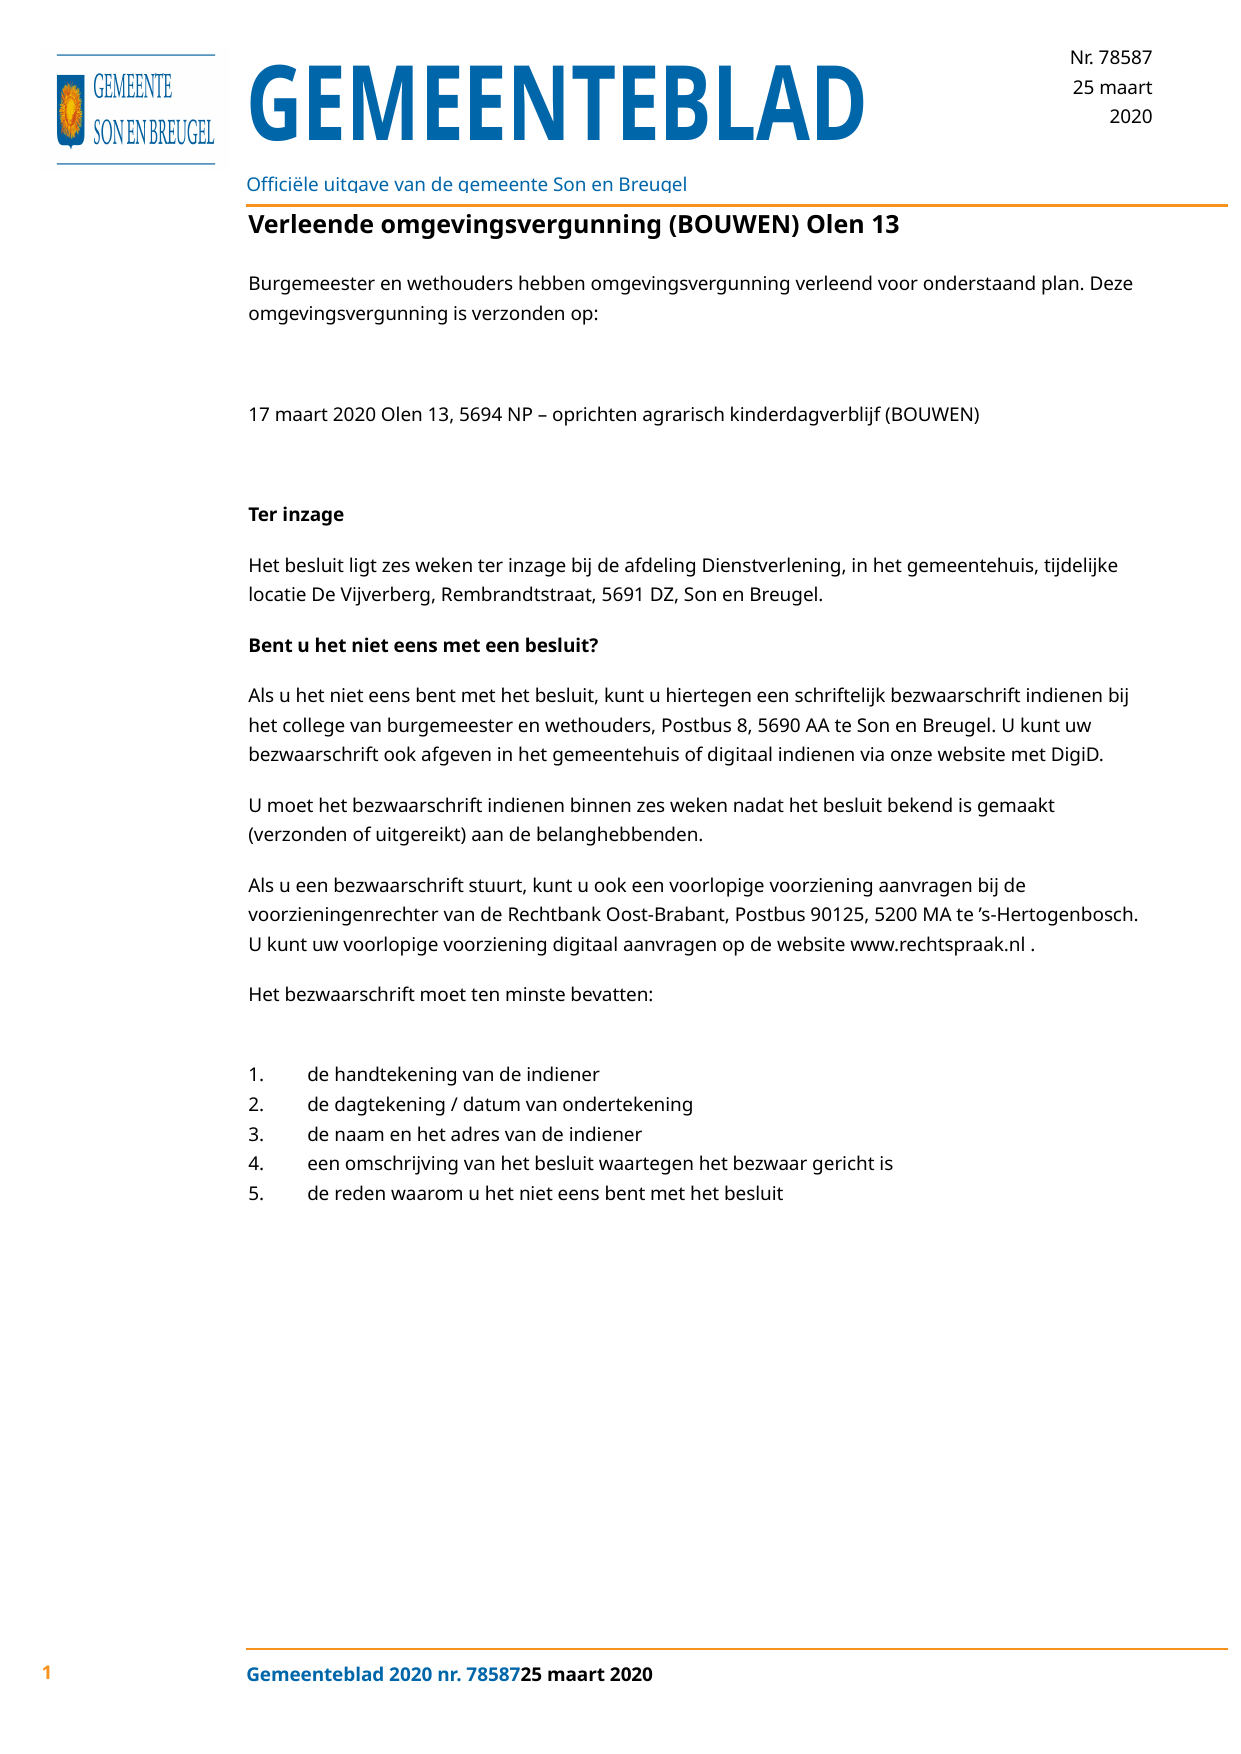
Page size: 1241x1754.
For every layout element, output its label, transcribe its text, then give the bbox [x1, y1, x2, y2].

text Ter inzage [248, 502, 1152, 527]
text Burgemeester en wethouders hebben omgevingsvergunning verleend voor onderstaand plan. Deze omgevingsvergunning is verzonden op: [248, 270, 1152, 326]
list een omschrijving van het besluit waartegen het bezwaar gericht is [248, 1150, 1152, 1176]
text Als u een bezwaarschrift stuurt, kunt u ook een voorlopige voorziening aanvragen bij de voorzieningenrechter van de Rechtbank Oost-Brabant, Postbus 90125, 5200 MA te ’s-Hertogenbosch. U kunt uw voorlopige voorziening digitaal aanvragen op de website www.rechtspraak.nl . [248, 872, 1152, 957]
list de reden waarom u het niet eens bent met het besluit [248, 1180, 1152, 1206]
list de handtekening van de indiener [248, 1062, 1152, 1087]
text Het bezwaarschrift moet ten minste bevatten: [248, 982, 1152, 1007]
list de dagtekening / datum van ondertekening [248, 1091, 1152, 1117]
text Verleende omgevingsvergunning (BOUWEN) Olen 13 [248, 207, 1152, 241]
picture [41, 47, 231, 172]
text Het besluit ligt zes weken ter inzage bij de afdeling Dienstverlening, in het gemeentehuis, tijdelijke locatie De Vijverberg, Rembrandtstraat, 5691 DZ, Son en Breugel. [248, 552, 1152, 607]
text 17 maart 2020 Olen 13, 5694 NP – oprichten agrarisch kinderdagverblijf (BOUWEN) [248, 401, 1152, 426]
text Als u het niet eens bent met het besluit, kunt u hiertegen een schriftelijk bezwaarschrift indienen bij het college van burgemeester en wethouders, Postbus 8, 5690 AA te Son en Breugel. U kunt uw bezwaarschrift ook afgeven in het gemeentehuis of digitaal indienen via onze website met DigiD. [248, 682, 1152, 767]
list de naam en het adres van de indiener [248, 1121, 1152, 1146]
text Bent u het niet eens met een besluit? [248, 632, 1152, 658]
text U moet het bezwaarschrift indienen binnen zes weken nadat het besluit bekend is gemaakt (verzonden of uitgereikt) aan de belanghebbenden. [248, 792, 1152, 847]
